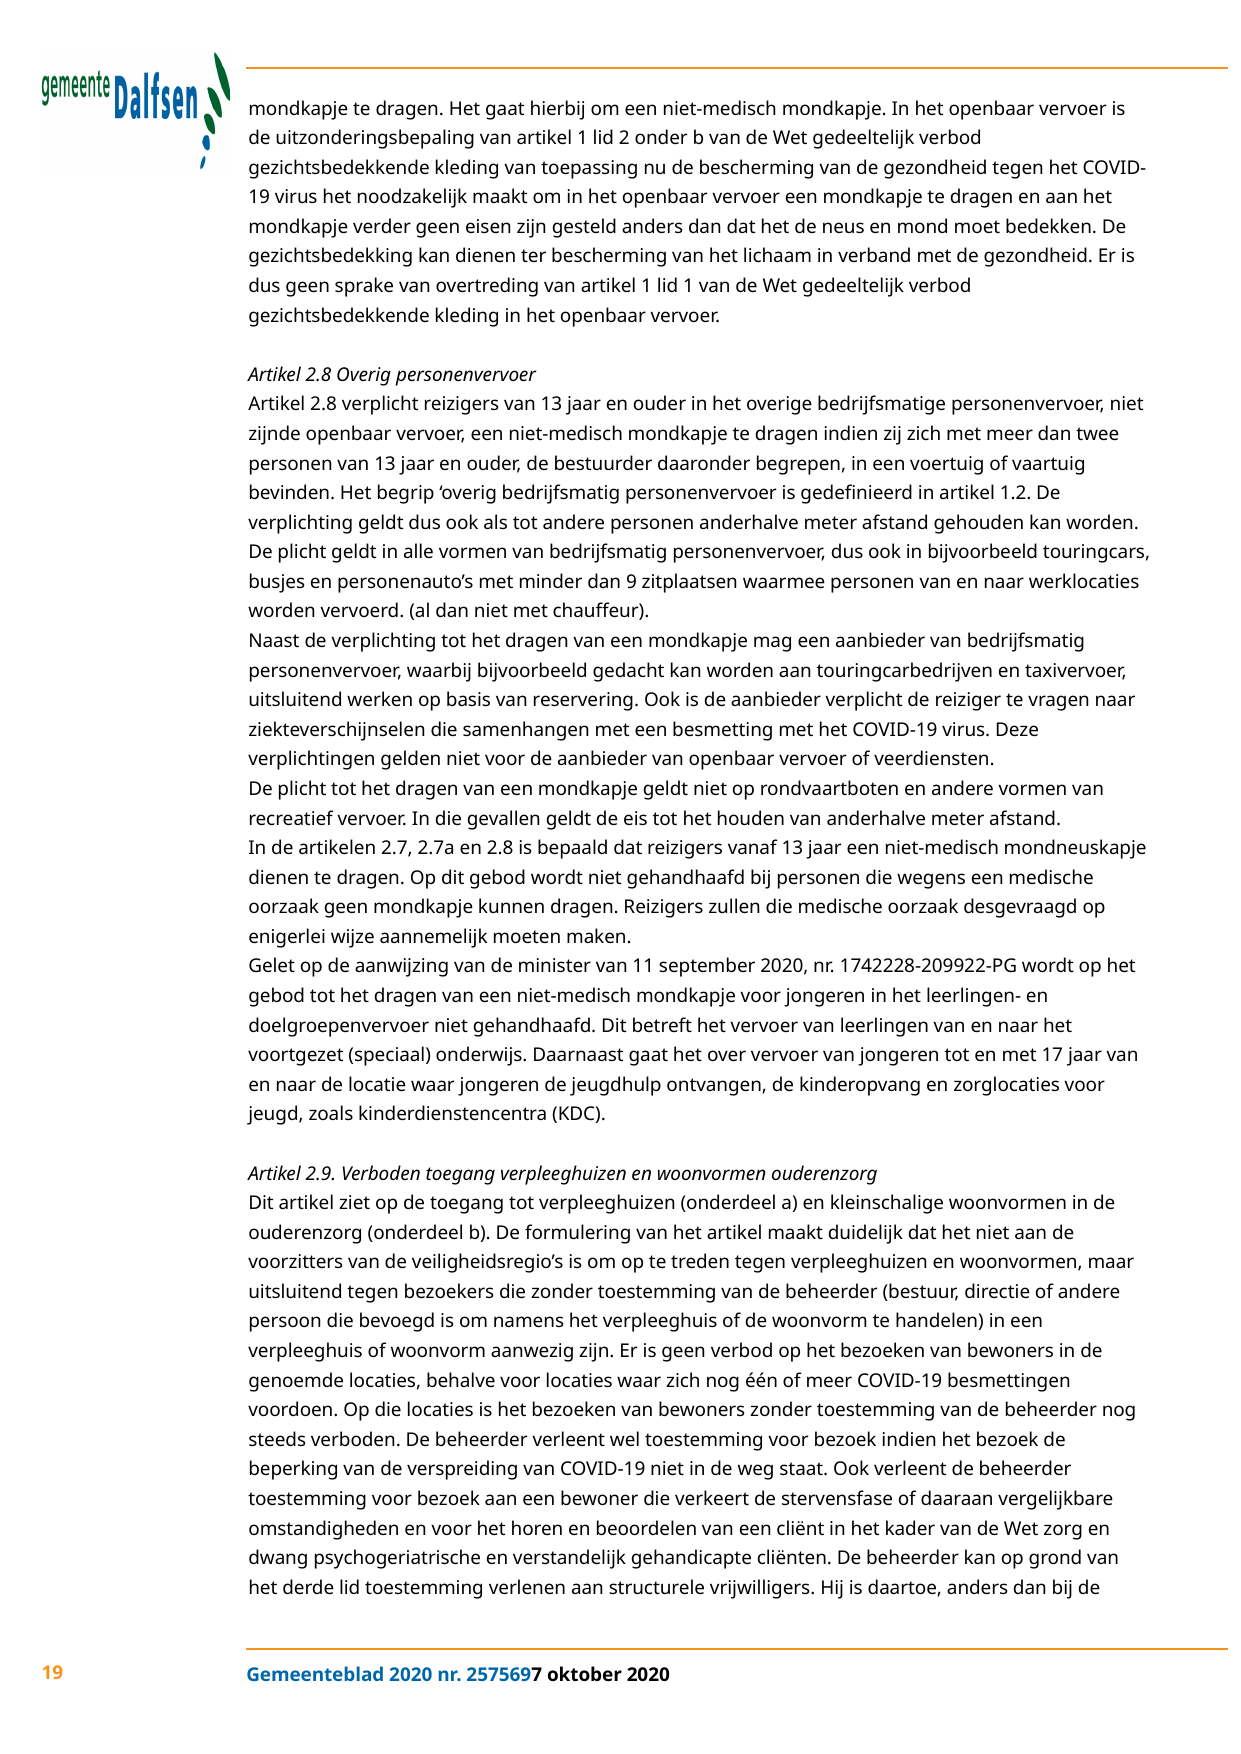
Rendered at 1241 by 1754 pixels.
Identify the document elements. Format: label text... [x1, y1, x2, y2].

text Artikel 2.8 Overig personenvervoer [248, 361, 1152, 387]
text mondkapje te dragen. Het gaat hierbij om een niet-medisch mondkapje. In het openbaar vervoer is de uitzonderingsbepaling van artikel 1 lid 2 onder b van de Wet gedeeltelijk verbod gezichtsbedekkende kleding van toepassing nu de bescherming van de gezondheid tegen het COVID-19 virus het noodzakelijk maakt om in het openbaar vervoer een mondkapje te dragen en aan het mondkapje verder geen eisen zijn gesteld anders dan dat het de neus en mond moet bedekken. De gezichtsbedekking kan dienen ter bescherming van het lichaam in verband met de gezondheid. Er is dus geen sprake van overtreding van artikel 1 lid 1 van de Wet gedeeltelijk verbod gezichtsbedekkende kleding in het openbaar vervoer. [248, 95, 1152, 328]
text De plicht tot het dragen van een mondkapje geldt niet op rondvaartboten en andere vormen van recreatief vervoer. In die gevallen geldt de eis tot het houden van anderhalve meter afstand. [248, 775, 1152, 831]
text Naast de verplichting tot het dragen van een mondkapje mag een aanbieder van bedrijfsmatig personenvervoer, waarbij bijvoorbeeld gedacht kan worden aan touringcarbedrijven en taxivervoer, uitsluitend werken op basis van reservering. Ook is de aanbieder verplicht de reiziger te vragen naar ziekteverschijnselen die samenhangen met een besmetting met het COVID-19 virus. Deze verplichtingen gelden niet voor de aanbieder van openbaar vervoer of veerdiensten. [248, 627, 1152, 771]
text In de artikelen 2.7, 2.7a en 2.8 is bepaald dat reizigers vanaf 13 jaar een niet-medisch mondneuskapje dienen te dragen. Op dit gebod wordt niet gehandhaafd bij personen die wegens een medische oorzaak geen mondkapje kunnen dragen. Reizigers zullen die medische oorzaak desgevraagd op enigerlei wijze aannemelijk moeten maken. [248, 834, 1152, 949]
text Artikel 2.9. Verboden toegang verpleeghuizen en woonvormen ouderenzorg [248, 1160, 1152, 1186]
text Artikel 2.8 verplicht reizigers van 13 jaar en ouder in het overige bedrijfsmatige personenvervoer, niet zijnde openbaar vervoer, een niet-medisch mondkapje te dragen indien zij zich met meer dan twee personen van 13 jaar en ouder, de bestuurder daaronder begrepen, in een voertuig of vaartuig bevinden. Het begrip ‘overig bedrijfsmatig personenvervoer is gedefinieerd in artikel 1.2. De verplichting geldt dus ook als tot andere personen anderhalve meter afstand gehouden kan worden. De plicht geldt in alle vormen van bedrijfsmatig personenvervoer, dus ook in bijvoorbeeld touringcars, busjes en personenauto’s met minder dan 9 zitplaatsen waarmee personen van en naar werklocaties worden vervoerd. (al dan niet met chauffeur). [248, 391, 1152, 623]
text Dit artikel ziet op de toegang tot verpleeghuizen (onderdeel a) en kleinschalige woonvormen in de ouderenzorg (onderdeel b). De formulering van het artikel maakt duidelijk dat het niet aan de voorzitters van de veiligheidsregio’s is om op te treden tegen verpleeghuizen en woonvormen, maar uitsluitend tegen bezoekers die zonder toestemming van de beheerder (bestuur, directie of andere persoon die bevoegd is om namens het verpleeghuis of de woonvorm te handelen) in een verpleeghuis of woonvorm aanwezig zijn. Er is geen verbod op het bezoeken van bewoners in de genoemde locaties, behalve voor locaties waar zich nog één of meer COVID-19 besmettingen voordoen. Op die locaties is het bezoeken van bewoners zonder toestemming van de beheerder nog steeds verboden. De beheerder verleent wel toestemming voor bezoek indien het bezoek de beperking van de verspreiding van COVID-19 niet in de weg staat. Ook verleent de beheerder toestemming voor bezoek aan een bewoner die verkeert de stervensfase of daaraan vergelijkbare omstandigheden en voor het horen en beoordelen van een cliënt in het kader van de Wet zorg en dwang psychogeriatrische en verstandelijk gehandicapte cliënten. De beheerder kan op grond van het derde lid toestemming verlenen aan structurele vrijwilligers. Hij is daartoe, anders dan bij de [248, 1189, 1152, 1600]
picture [41, 47, 231, 172]
text Gelet op de aanwijzing van de minister van 11 september 2020, nr. 1742228-209922-PG wordt op het gebod tot het dragen van een niet-medisch mondkapje voor jongeren in het leerlingen- en doelgroepenvervoer niet gehandhaafd. Dit betreft het vervoer van leerlingen van en naar het voortgezet (speciaal) onderwijs. Daarnaast gaat het over vervoer van jongeren tot en met 17 jaar van en naar de locatie waar jongeren de jeugdhulp ontvangen, de kinderopvang en zorglocaties voor jeugd, zoals kinderdienstencentra (KDC). [248, 953, 1152, 1126]
